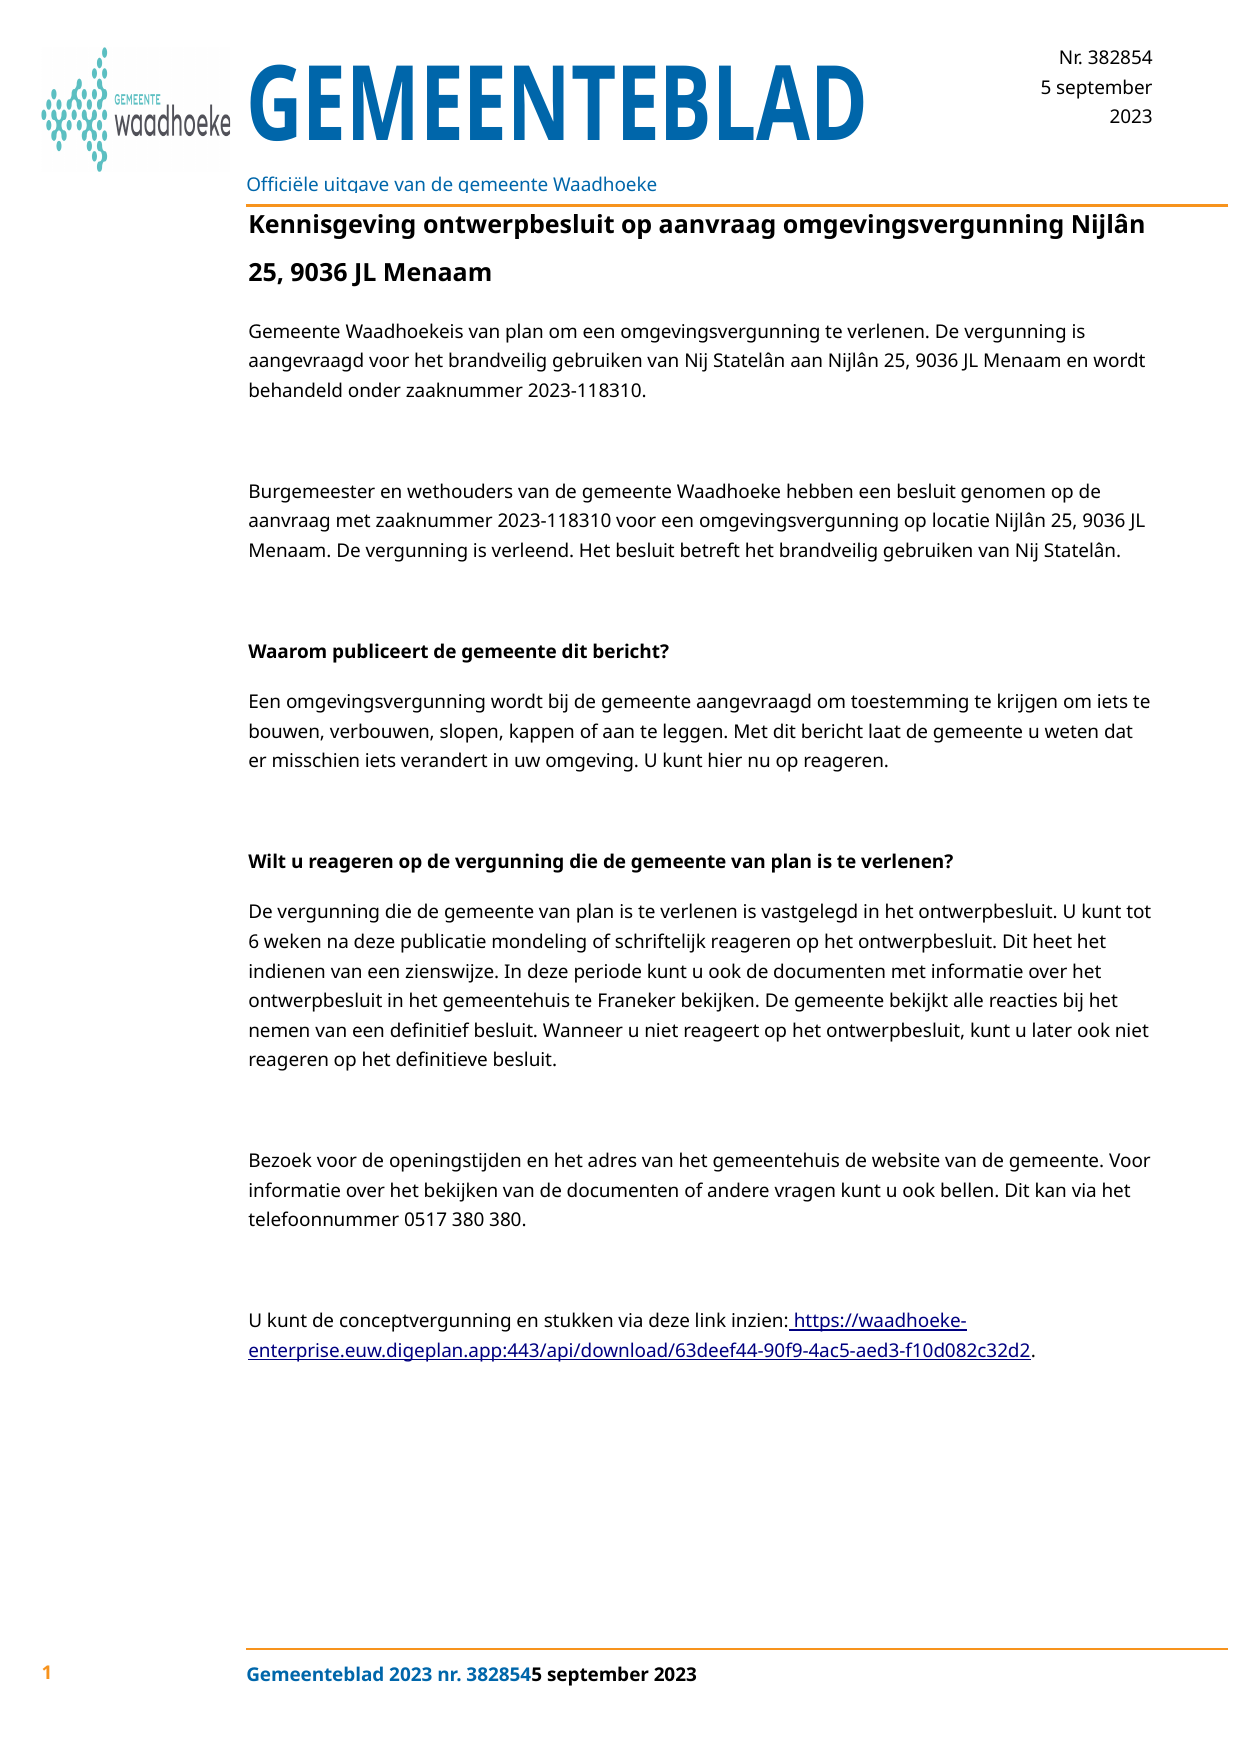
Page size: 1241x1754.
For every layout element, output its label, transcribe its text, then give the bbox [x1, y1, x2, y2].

text Wilt u reageren op de vergunning die de gemeente van plan is te verlenen? [248, 848, 1152, 874]
text Kennisgeving ontwerpbesluit op aanvraag omgevingsvergunning Nijlân 25, 9036 JL Menaam [248, 207, 1152, 288]
picture [41, 47, 231, 172]
text Burgemeester en wethouders van de gemeente Waadhoeke hebben een besluit genomen op de aanvraag met zaaknummer 2023-118310 voor een omgevingsvergunning op locatie Nijlân 25, 9036 JL Menaam. De vergunning is verleend. Het besluit betreft het brandveilig gebruiken van Nij Statelân. [248, 478, 1152, 563]
text Een omgevingsvergunning wordt bij de gemeente aangevraagd om toestemming te krijgen om iets te bouwen, verbouwen, slopen, kappen of aan te leggen. Met dit bericht laat de gemeente u weten dat er misschien iets verandert in uw omgeving. U kunt hier nu op reageren. [248, 688, 1152, 773]
text De vergunning die de gemeente van plan is te verlenen is vastgelegd in het ontwerpbesluit. U kunt tot 6 weken na deze publicatie mondeling of schriftelijk reageren op het ontwerpbesluit. Dit heet het indienen van een zienswijze. In deze periode kunt u ook de documenten met informatie over het ontwerpbesluit in het gemeentehuis te Franeker bekijken. De gemeente bekijkt alle reacties bij het nemen van een definitief besluit. Wanneer u niet reageert op het ontwerpbesluit, kunt u later ook niet reageren op het definitieve besluit. [248, 899, 1152, 1072]
text Gemeente Waadhoekeis van plan om een omgevingsvergunning te verlenen. De vergunning is aangevraagd voor het brandveilig gebruiken van Nij Statelân aan Nijlân 25, 9036 JL Menaam en wordt behandeld onder zaaknummer 2023-118310. [248, 318, 1152, 403]
text Bezoek voor de openingstijden en het adres van het gemeentehuis de website van de gemeente. Voor informatie over het bekijken van de documenten of andere vragen kunt u ook bellen. Dit kan via het telefoonnummer 0517 380 380. [248, 1147, 1152, 1232]
text U kunt de conceptvergunning en stukken via deze link inzien: https://waadhoeke-enterprise.euw.digeplan.app:443/api/download/63deef44-90f9-4ac5-aed3-f10d082c32d2. [248, 1307, 1152, 1363]
text Waarom publiceert de gemeente dit bericht? [248, 638, 1152, 664]
